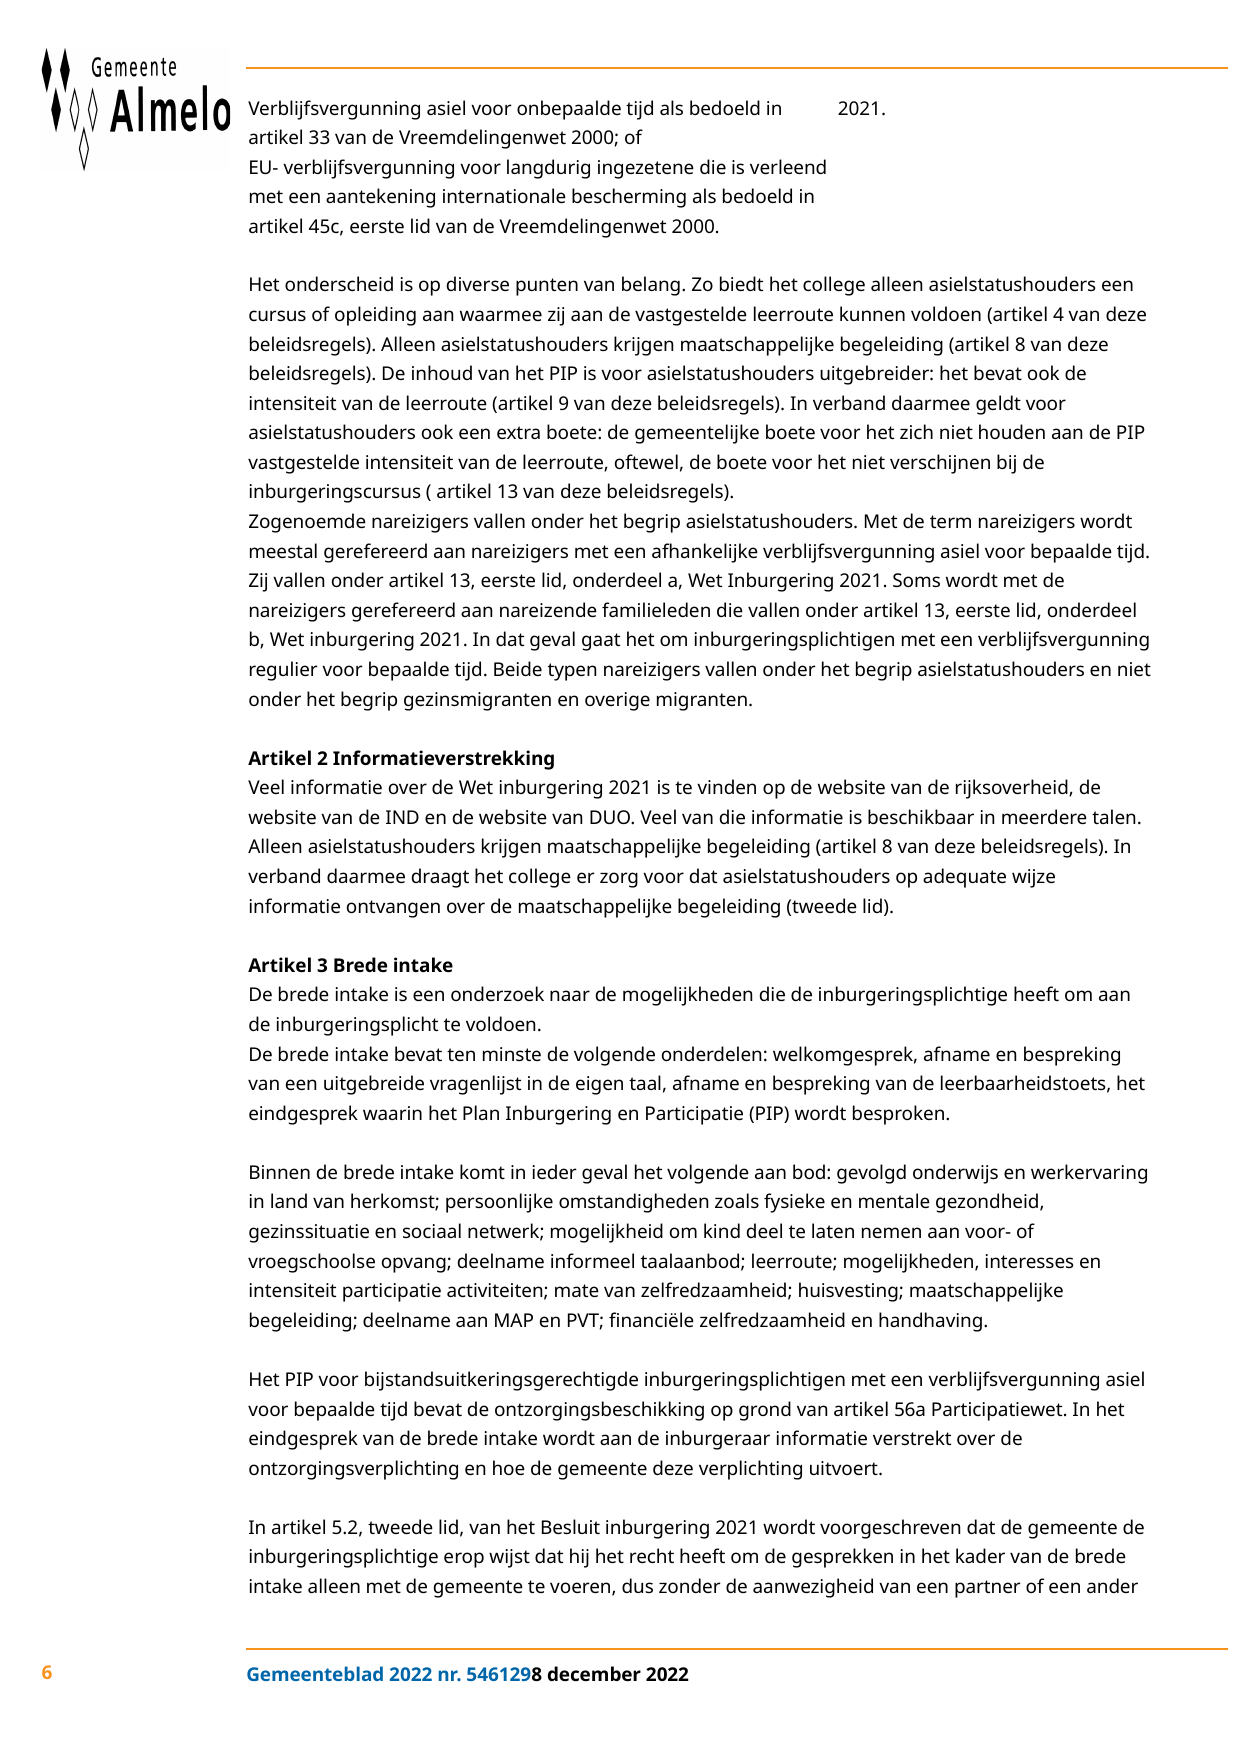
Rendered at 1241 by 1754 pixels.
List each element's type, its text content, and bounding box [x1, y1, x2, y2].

text Artikel 2 Informatieverstrekking [248, 745, 1152, 771]
text Binnen de brede intake komt in ieder geval het volgende aan bod: gevolgd onderwijs en werkervaring in land van herkomst; persoonlijke omstandigheden zoals fysieke en mentale gezondheid, gezinssituatie en sociaal netwerk; mogelijkheid om kind deel te laten nemen aan voor- of vroegschoolse opvang; deelname informeel taalaanbod; leerroute; mogelijkheden, interesses en intensiteit participatie activiteiten; mate van zelfredzaamheid; huisvesting; maatschappelijke begeleiding; deelname aan MAP en PVT; financiële zelfredzaamheid en handhaving. [248, 1159, 1152, 1333]
text De brede intake bevat ten minste de volgende onderdelen: welkomgesprek, afname en bespreking van een uitgebreide vragenlijst in de eigen taal, afname en bespreking van de leerbaarheidstoets, het eindgesprek waarin het Plan Inburgering en Participatie (PIP) wordt besproken. [248, 1041, 1152, 1126]
text Het PIP voor bijstandsuitkeringsgerechtigde inburgeringsplichtigen met een verblijfsvergunning asiel voor bepaalde tijd bevat de ontzorgingsbeschikking op grond van artikel 56a Participatiewet. In het eindgesprek van de brede intake wordt aan de inburgeraar informatie verstrekt over de ontzorgingsverplichting en hoe de gemeente deze verplichting uitvoert. [248, 1366, 1152, 1481]
text Artikel 3 Brede intake [248, 952, 1152, 978]
table_cell Verblijfsvergunning asiel voor onbepaalde tijd als bedoeld in artikel 33 van de Vreemdelingenwet 2000; of EU- verblijfsvergunning voor langdurig ingezetene die is verleend met een aantekening internationale bescherming als bedoeld in artikel 45c, eerste lid van de Vreemdelingenwet 2000. [248, 95, 838, 239]
picture [41, 47, 231, 172]
text Veel informatie over de Wet inburgering 2021 is te vinden op de website van de rijksoverheid, de website van de IND en de website van DUO. Veel van die informatie is beschikbaar in meerdere talen. [248, 774, 1152, 830]
text Zogenoemde nareizigers vallen onder het begrip asielstatushouders. Met de term nareizigers wordt meestal gerefereerd aan nareizigers met een afhankelijke verblijfsvergunning asiel voor bepaalde tijd. Zij vallen onder artikel 13, eerste lid, onderdeel a, Wet Inburgering 2021. Soms wordt met de nareizigers gerefereerd aan nareizende familieleden die vallen onder artikel 13, eerste lid, onderdeel b, Wet inburgering 2021. In dat geval gaat het om inburgeringsplichtigen met een verblijfsvergunning regulier voor bepaalde tijd. Beide typen nareizigers vallen onder het begrip asielstatushouders en niet onder het begrip gezinsmigranten en overige migranten. [248, 508, 1152, 712]
text Het onderscheid is op diverse punten van belang. Zo biedt het college alleen asielstatushouders een cursus of opleiding aan waarmee zij aan de vastgestelde leerroute kunnen voldoen (artikel 4 van deze beleidsregels). Alleen asielstatushouders krijgen maatschappelijke begeleiding (artikel 8 van deze beleidsregels). De inhoud van het PIP is voor asielstatushouders uitgebreider: het bevat ook de intensiteit van de leerroute (artikel 9 van deze beleidsregels). In verband daarmee geldt voor asielstatushouders ook een extra boete: de gemeentelijke boete voor het zich niet houden aan de PIP vastgestelde intensiteit van de leerroute, oftewel, de boete voor het niet verschijnen bij de inburgeringscursus ( artikel 13 van deze beleidsregels). [248, 272, 1152, 504]
text Alleen asielstatushouders krijgen maatschappelijke begeleiding (artikel 8 van deze beleidsregels). In verband daarmee draagt het college er zorg voor dat asielstatushouders op adequate wijze informatie ontvangen over de maatschappelijke begeleiding (tweede lid). [248, 834, 1152, 919]
table_cell 2021. [838, 95, 1152, 239]
text In artikel 5.2, tweede lid, van het Besluit inburgering 2021 wordt voorgeschreven dat de gemeente de inburgeringsplichtige erop wijst dat hij het recht heeft om de gesprekken in het kader van de brede intake alleen met de gemeente te voeren, dus zonder de aanwezigheid van een partner of een ander [248, 1514, 1152, 1599]
text De brede intake is een onderzoek naar de mogelijkheden die de inburgeringsplichtige heeft om aan de inburgeringsplicht te voldoen. [248, 982, 1152, 1037]
